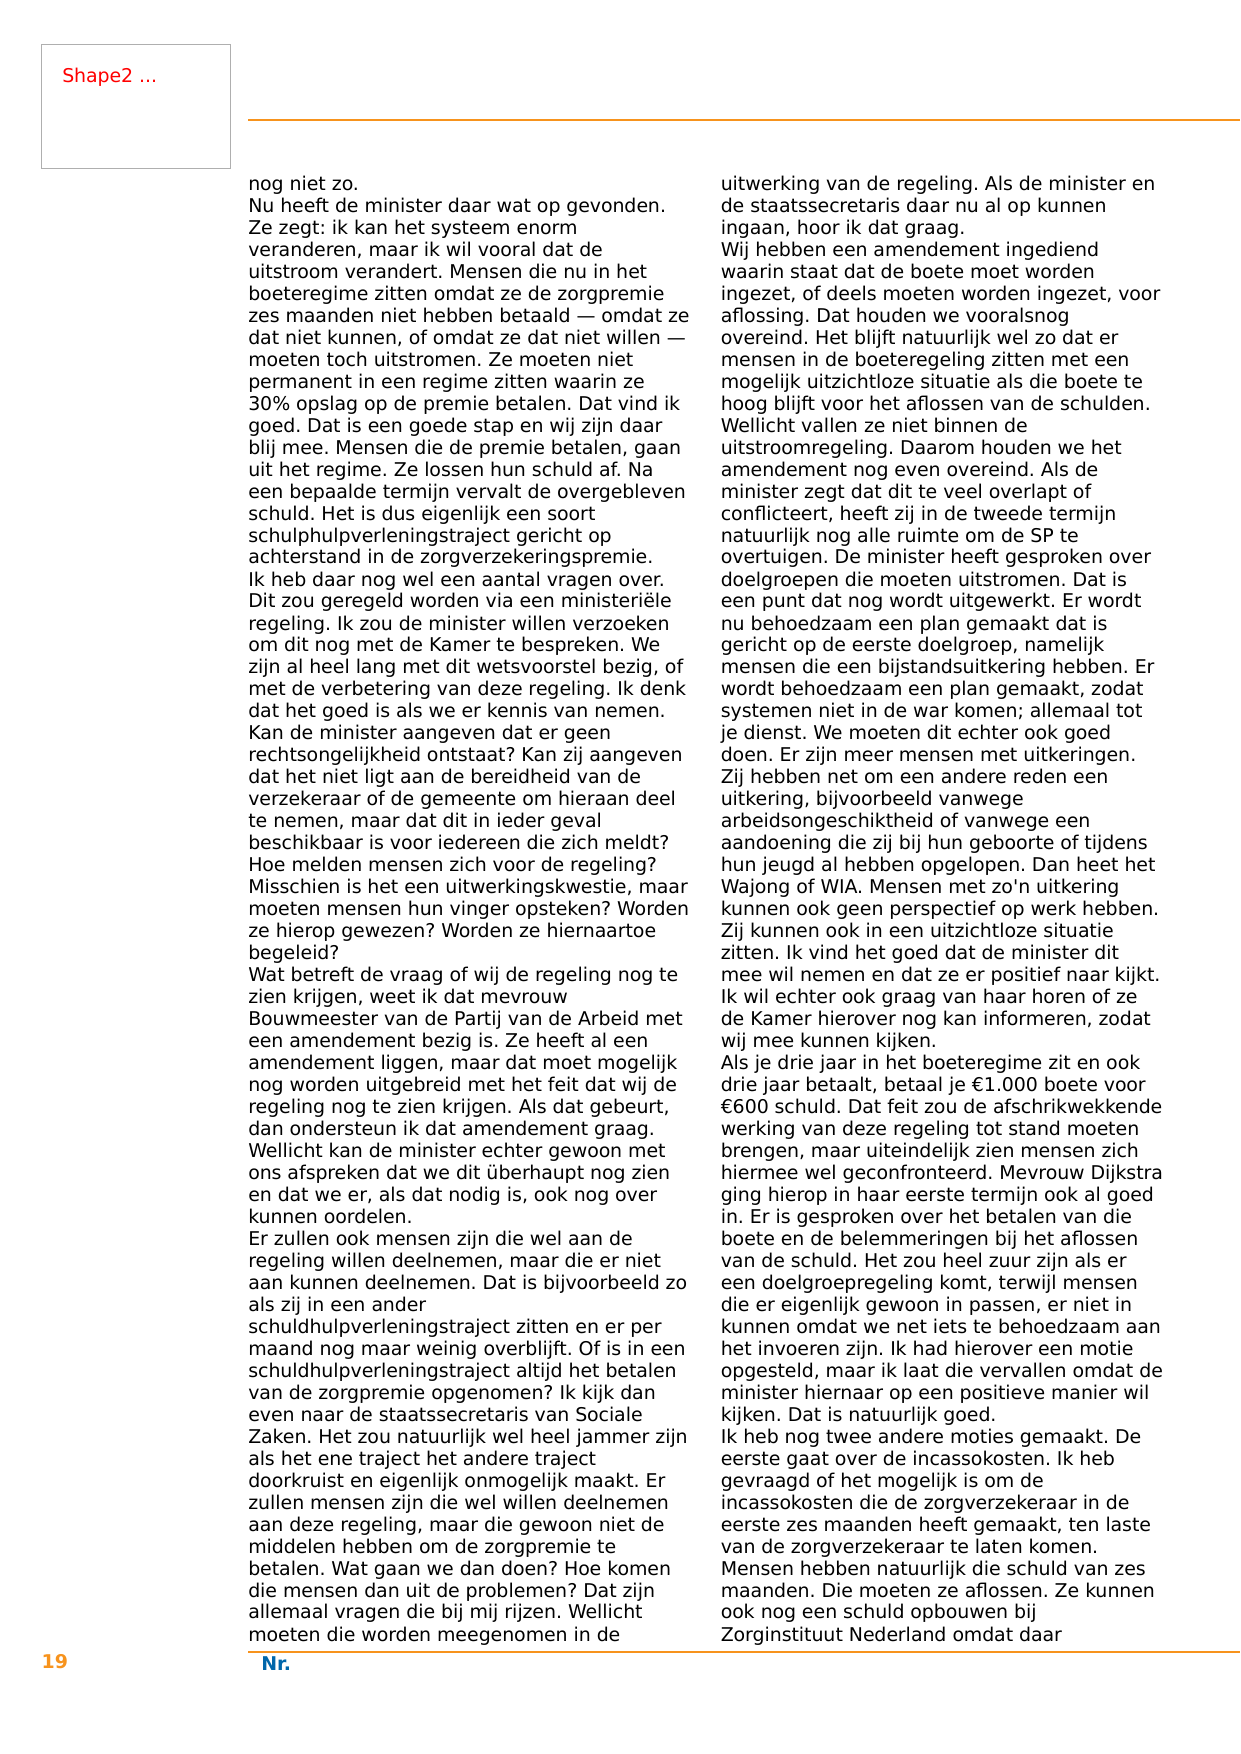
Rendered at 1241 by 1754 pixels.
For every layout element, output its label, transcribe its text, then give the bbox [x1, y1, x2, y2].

text Wij hebben een amendement ingediend waarin staat dat de boete moet worden ingezet, of deels moeten worden ingezet, voor aflossing. Dat houden we vooralsnog overeind. Het blijft natuurlijk wel zo dat er mensen in de boeteregeling zitten met een mogelijk uitzichtloze situatie als die boete te hoog blijft voor het aflossen van de schulden. Wellicht vallen ze niet binnen de uitstroomregeling. Daarom houden we het amendement nog even overeind. Als de minister zegt dat dit te veel overlapt of conflicteert, heeft zij in de tweede termijn natuurlijk nog alle ruimte om de SP te overtuigen. De minister heeft gesproken over doelgroepen die moeten uitstromen. Dat is een punt dat nog wordt uitgewerkt. Er wordt nu behoedzaam een plan gemaakt dat is gericht op de eerste doelgroep, namelijk mensen die een bijstandsuitkering hebben. Er wordt behoedzaam een plan gemaakt, zodat systemen niet in de war komen; allemaal tot je dienst. We moeten dit echter ook goed doen. Er zijn meer mensen met uitkeringen. Zij hebben net om een andere reden een uitkering, bijvoorbeeld vanwege arbeidsongeschiktheid of vanwege een aandoening die zij bij hun geboorte of tijdens hun jeugd al hebben opgelopen. Dan heet het Wajong of WIA. Mensen met zo'n uitkering kunnen ook geen perspectief op werk hebben. Zij kunnen ook in een uitzichtloze situatie zitten. Ik vind het goed dat de minister dit mee wil nemen en dat ze er positief naar kijkt. Ik wil echter ook graag van haar horen of ze de Kamer hierover nog kan informeren, zodat wij mee kunnen kijken. [721, 239, 1163, 1052]
text Er zullen ook mensen zijn die wel aan de regeling willen deelnemen, maar die er niet aan kunnen deelnemen. Dat is bijvoorbeeld zo als zij in een ander schuldhulpverleningstraject zitten en er per maand nog maar weinig overblijft. Of is in een schuldhulpverleningstraject altijd het betalen van de zorgpremie opgenomen? Ik kijk dan even naar de staatssecretaris van Sociale Zaken. Het zou natuurlijk wel heel jammer zijn als het ene traject het andere traject doorkruist en eigenlijk onmogelijk maakt. Er zullen mensen zijn die wel willen deelnemen aan deze regeling, maar die gewoon niet de middelen hebben om de zorgpremie te betalen. Wat gaan we dan doen? Hoe komen die mensen dan uit de problemen? Dat zijn allemaal vragen die bij mij rijzen. Wellicht moeten die worden meegenomen in de [248, 1228, 691, 1645]
text nog niet zo. [248, 173, 691, 195]
text uitwerking van de regeling. Als de minister en de staatssecretaris daar nu al op kunnen ingaan, hoor ik dat graag. [721, 173, 1163, 239]
text Ik heb nog twee andere moties gemaakt. De eerste gaat over de incassokosten. Ik heb gevraagd of het mogelijk is om de incassokosten die de zorgverzekeraar in de eerste zes maanden heeft gemaakt, ten laste van de zorgverzekeraar te laten komen. Mensen hebben natuurlijk die schuld van zes maanden. Die moeten ze aflossen. Ze kunnen ook nog een schuld opbouwen bij Zorginstituut Nederland omdat daar [721, 1426, 1163, 1645]
text Als je drie jaar in het boeteregime zit en ook drie jaar betaalt, betaal je €1.000 boete voor €600 schuld. Dat feit zou de afschrikwekkende werking van deze regeling tot stand moeten brengen, maar uiteindelijk zien mensen zich hiermee wel geconfronteerd. Mevrouw Dijkstra ging hierop in haar eerste termijn ook al goed in. Er is gesproken over het betalen van die boete en de belemmeringen bij het aflossen van de schuld. Het zou heel zuur zijn als er een doelgroepregeling komt, terwijl mensen die er eigenlijk gewoon in passen, er niet in kunnen omdat we net iets te behoedzaam aan het invoeren zijn. Ik had hierover een motie opgesteld, maar ik laat die vervallen omdat de minister hiernaar op een positieve manier wil kijken. Dat is natuurlijk goed. [721, 1052, 1163, 1426]
text Ik heb daar nog wel een aantal vragen over. Dit zou geregeld worden via een ministeriële regeling. Ik zou de minister willen verzoeken om dit nog met de Kamer te bespreken. We zijn al heel lang met dit wetsvoorstel bezig, of met de verbetering van deze regeling. Ik denk dat het goed is als we er kennis van nemen. Kan de minister aangeven dat er geen rechtsongelijkheid ontstaat? Kan zij aangeven dat het niet ligt aan de bereidheid van de verzekeraar of de gemeente om hieraan deel te nemen, maar dat dit in ieder geval beschikbaar is voor iedereen die zich meldt? Hoe melden mensen zich voor de regeling? Misschien is het een uitwerkingskwestie, maar moeten mensen hun vinger opsteken? Worden ze hierop gewezen? Worden ze hiernaartoe begeleid? [248, 568, 691, 964]
text Nu heeft de minister daar wat op gevonden. Ze zegt: ik kan het systeem enorm veranderen, maar ik wil vooral dat de uitstroom verandert. Mensen die nu in het boeteregime zitten omdat ze de zorgpremie zes maanden niet hebben betaald — omdat ze dat niet kunnen, of omdat ze dat niet willen — moeten toch uitstromen. Ze moeten niet permanent in een regime zitten waarin ze 30% opslag op de premie betalen. Dat vind ik goed. Dat is een goede stap en wij zijn daar blij mee. Mensen die de premie betalen, gaan uit het regime. Ze lossen hun schuld af. Na een bepaalde termijn vervalt de overgebleven schuld. Het is dus eigenlijk een soort schulphulpverleningstraject gericht op achterstand in de zorgverzekeringspremie. [248, 195, 691, 568]
text Wat betreft de vraag of wij de regeling nog te zien krijgen, weet ik dat mevrouw Bouwmeester van de Partij van de Arbeid met een amendement bezig is. Ze heeft al een amendement liggen, maar dat moet mogelijk nog worden uitgebreid met het feit dat wij de regeling nog te zien krijgen. Als dat gebeurt, dan ondersteun ik dat amendement graag. Wellicht kan de minister echter gewoon met ons afspreken dat we dit überhaupt nog zien en dat we er, als dat nodig is, ook nog over kunnen oordelen. [248, 964, 691, 1228]
